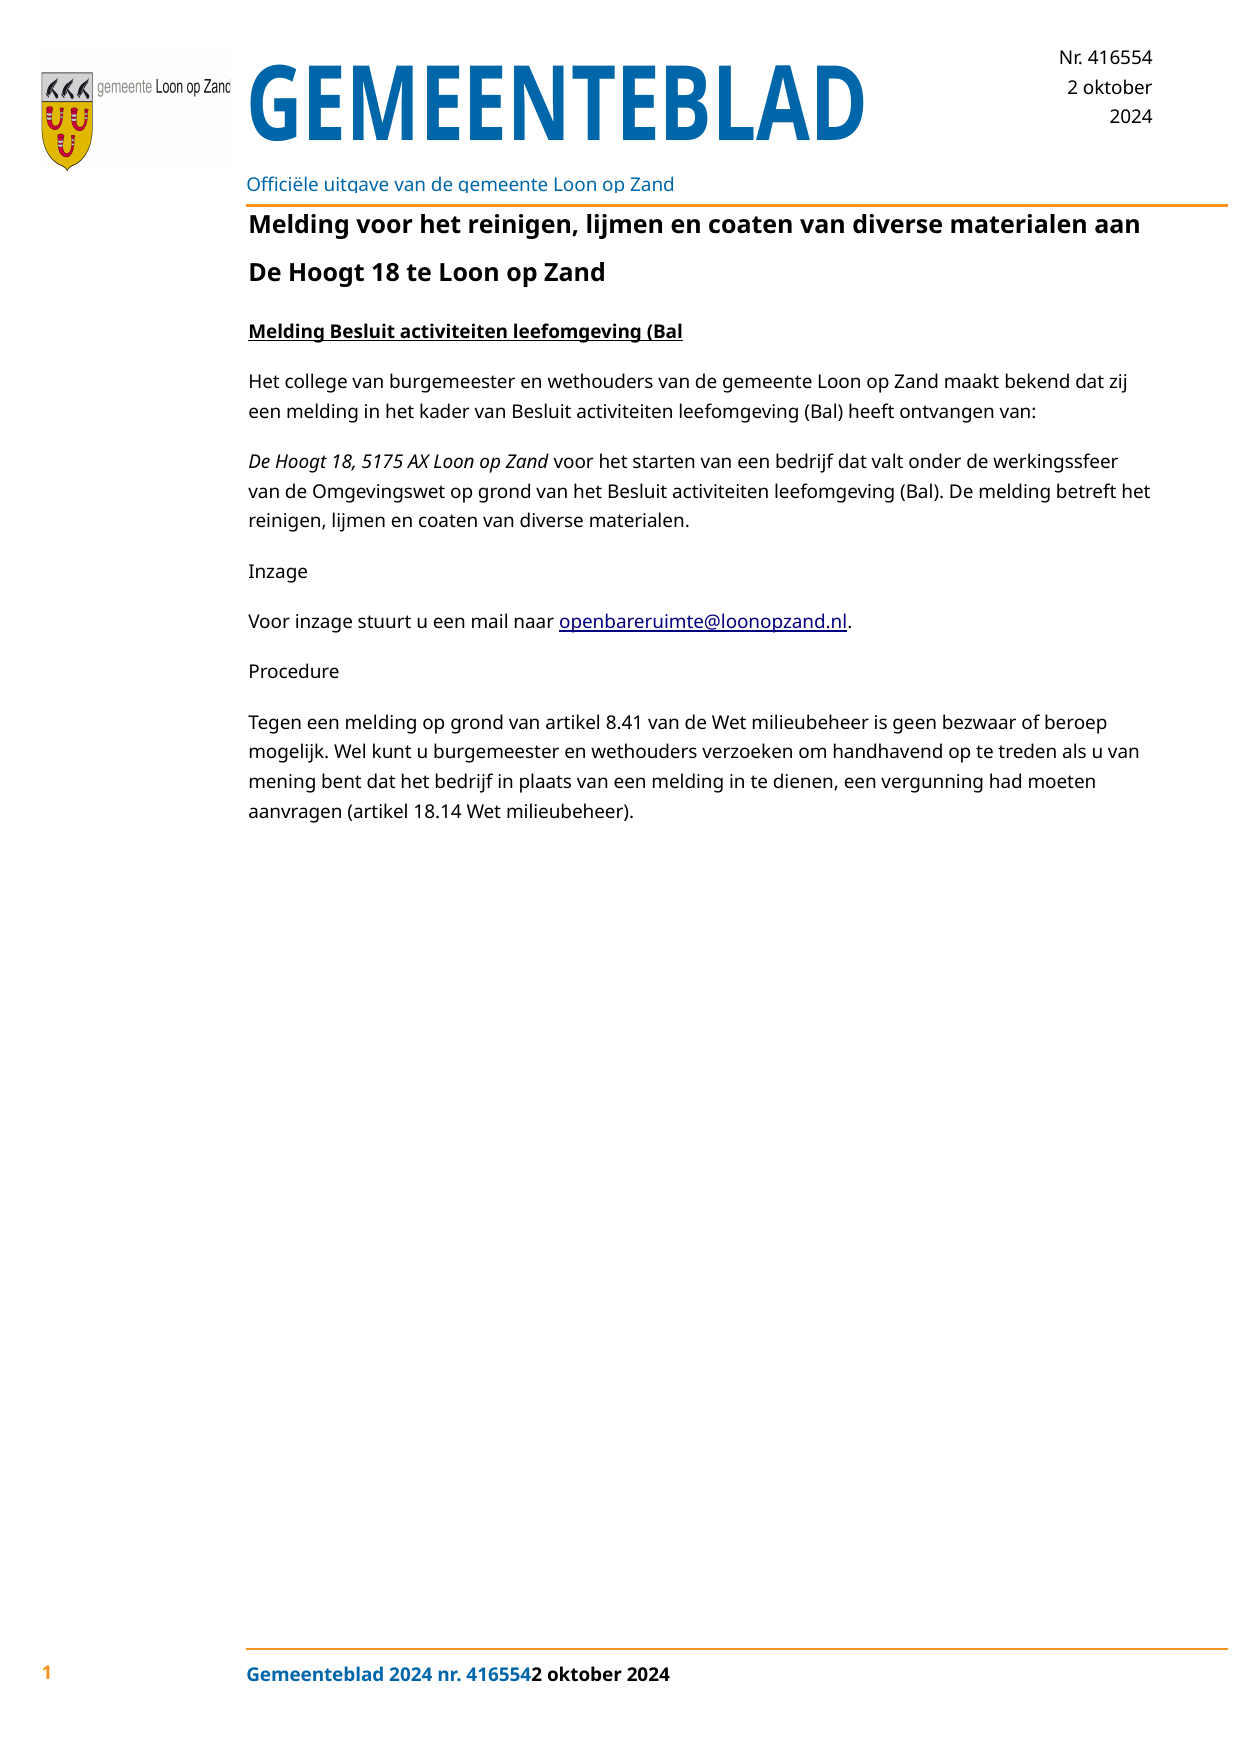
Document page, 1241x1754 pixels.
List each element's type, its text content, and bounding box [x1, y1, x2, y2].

text Voor inzage stuurt u een mail naar openbareruimte@loonopzand.nl. [248, 608, 1152, 634]
text Tegen een melding op grond van artikel 8.41 van de Wet milieubeheer is geen bezwaar of beroep mogelijk. Wel kunt u burgemeester en wethouders verzoeken om handhavend op te treden als u van mening bent dat het bedrijf in plaats van een melding in te dienen, een vergunning had moeten aanvragen (artikel 18.14 Wet milieubeheer). [248, 709, 1152, 824]
text Melding voor het reinigen, lijmen en coaten van diverse materialen aan De Hoogt 18 te Loon op Zand [248, 207, 1152, 288]
picture [41, 47, 231, 172]
text Het college van burgemeester en wethouders van de gemeente Loon op Zand maakt bekend dat zij een melding in het kader van Besluit activiteiten leefomgeving (Bal) heeft ontvangen van: [248, 368, 1152, 424]
text Procedure [248, 659, 1152, 684]
text Inzage [248, 558, 1152, 584]
text De Hoogt 18, 5175 AX Loon op Zand voor het starten van een bedrijf dat valt onder de werkingssfeer van de Omgevingswet op grond van het Besluit activiteiten leefomgeving (Bal). De melding betreft het reinigen, lijmen en coaten van diverse materialen. [248, 448, 1152, 533]
text Melding Besluit activiteiten leefomgeving (Bal [248, 318, 1152, 344]
